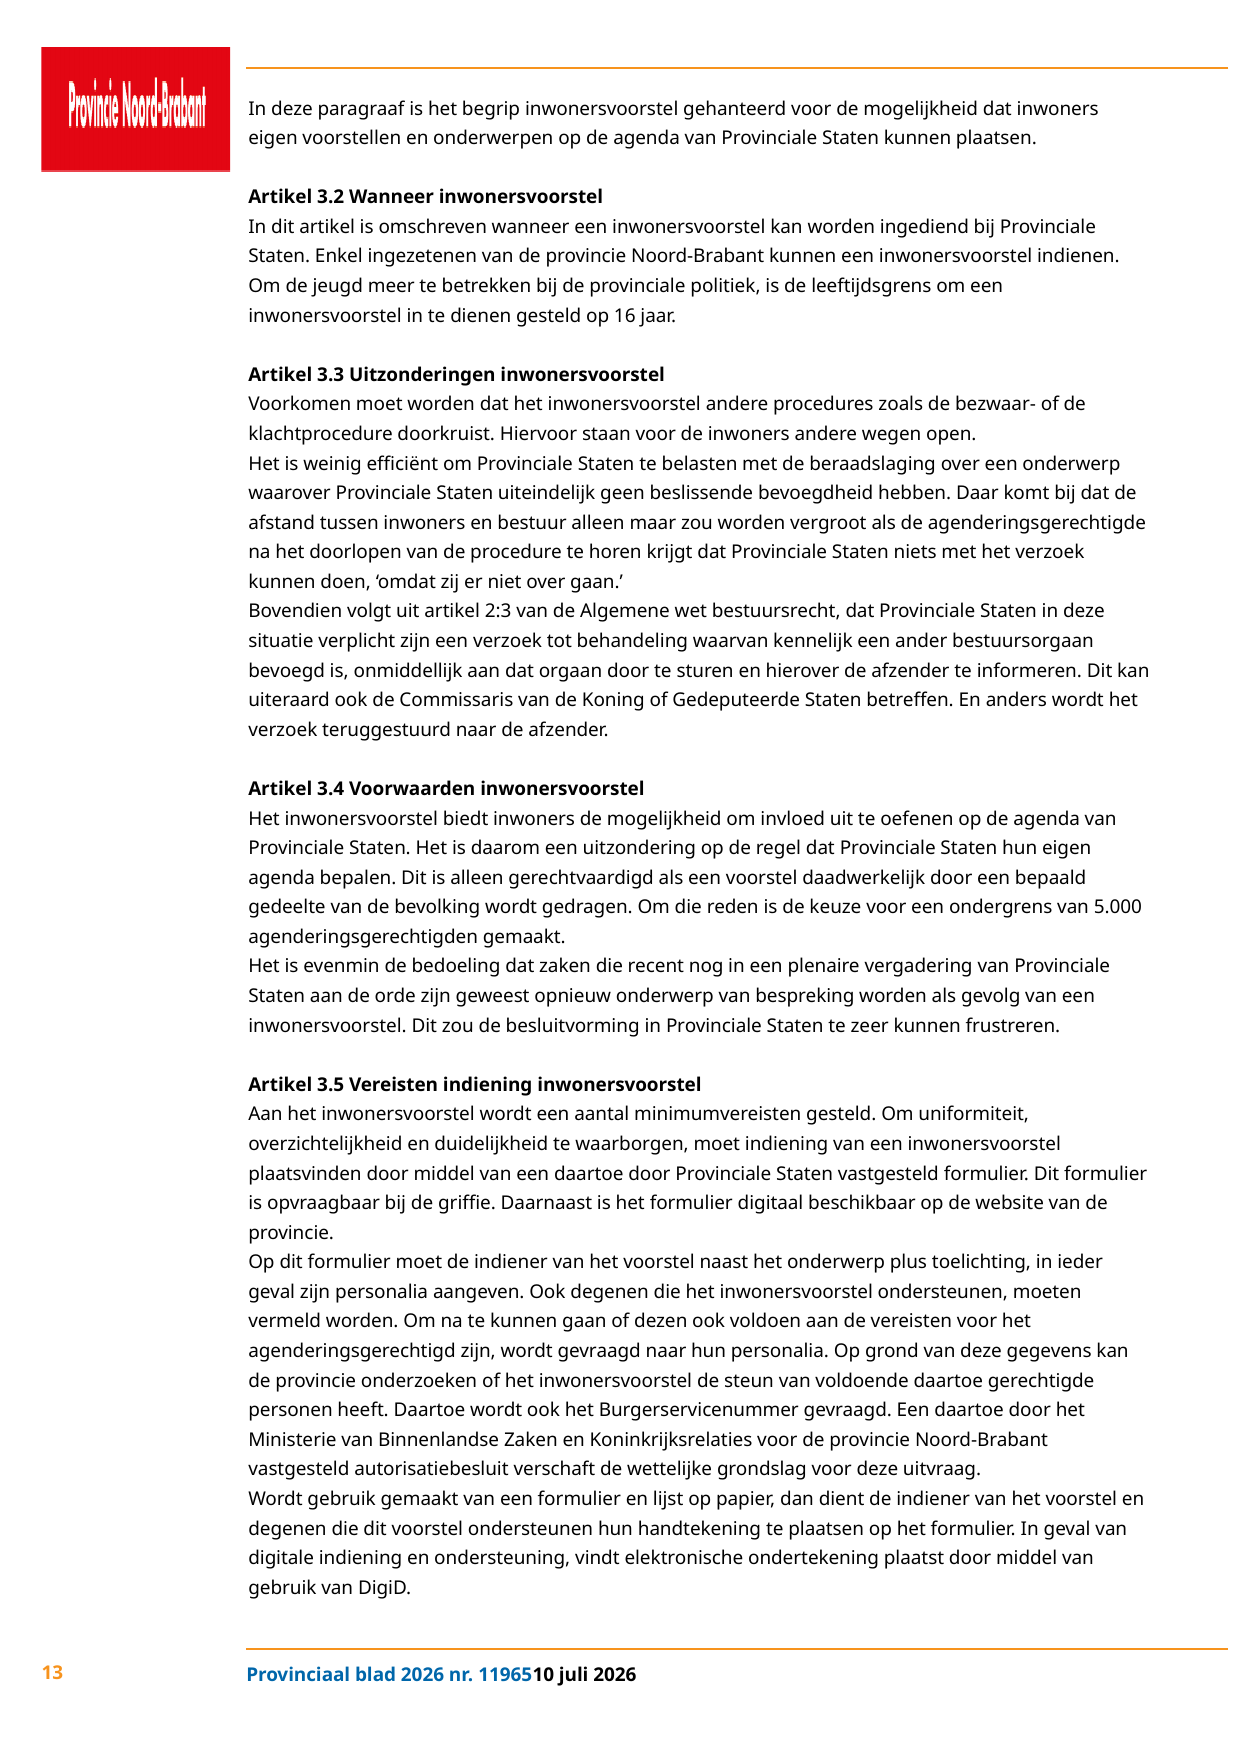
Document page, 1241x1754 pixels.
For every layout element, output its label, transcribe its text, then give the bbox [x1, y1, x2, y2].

text Op dit formulier moet de indiener van het voorstel naast het onderwerp plus toelichting, in ieder geval zijn personalia aangeven. Ook degenen die het inwonersvoorstel ondersteunen, moeten vermeld worden. Om na te kunnen gaan of dezen ook voldoen aan de vereisten voor het agenderingsgerechtigd zijn, wordt gevraagd naar hun personalia. Op grond van deze gegevens kan de provincie onderzoeken of het inwonersvoorstel de steun van voldoende daartoe gerechtigde personen heeft. Daartoe wordt ook het Burgerservicenummer gevraagd. Een daartoe door het Ministerie van Binnenlandse Zaken en Koninkrijksrelaties voor de provincie Noord-Brabant vastgesteld autorisatiebesluit verschaft de wettelijke grondslag voor deze uitvraag. [248, 1248, 1152, 1481]
text Voorkomen moet worden dat het inwonersvoorstel andere procedures zoals de bezwaar- of de klachtprocedure doorkruist. Hiervoor staan voor de inwoners andere wegen open. [248, 391, 1152, 446]
text Bovendien volgt uit artikel 2:3 van de Algemene wet bestuursrecht, dat Provinciale Staten in deze situatie verplicht zijn een verzoek tot behandeling waarvan kennelijk een ander bestuursorgaan bevoegd is, onmiddellijk aan dat orgaan door te sturen en hierover de afzender te informeren. Dit kan uiteraard ook de Commissaris van de Koning of Gedeputeerde Staten betreffen. En anders wordt het verzoek teruggestuurd naar de afzender. [248, 598, 1152, 742]
text Het is evenmin de bedoeling dat zaken die recent nog in een plenaire vergadering van Provinciale Staten aan de orde zijn geweest opnieuw onderwerp van bespreking worden als gevolg van een inwonersvoorstel. Dit zou de besluitvorming in Provinciale Staten te zeer kunnen frustreren. [248, 953, 1152, 1038]
text Aan het inwonersvoorstel wordt een aantal minimumvereisten gesteld. Om uniformiteit, overzichtelijkheid en duidelijkheid te waarborgen, moet indiening van een inwonersvoorstel plaatsvinden door middel van een daartoe door Provinciale Staten vastgesteld formulier. Dit formulier is opvraagbaar bij de griffie. Daarnaast is het formulier digitaal beschikbaar op de website van de provincie. [248, 1101, 1152, 1245]
text In dit artikel is omschreven wanneer een inwonersvoorstel kan worden ingediend bij Provinciale Staten. Enkel ingezetenen van de provincie Noord-Brabant kunnen een inwonersvoorstel indienen. Om de jeugd meer te betrekken bij de provinciale politiek, is de leeftijdsgrens om een inwonersvoorstel in te dienen gesteld op 16 jaar. [248, 213, 1152, 328]
text Het inwonersvoorstel biedt inwoners de mogelijkheid om invloed uit te oefenen op de agenda van Provinciale Staten. Het is daarom een uitzondering op de regel dat Provinciale Staten hun eigen agenda bepalen. Dit is alleen gerechtvaardigd als een voorstel daadwerkelijk door een bepaald gedeelte van de bevolking wordt gedragen. Om die reden is de keuze voor een ondergrens van 5.000 agenderingsgerechtigden gemaakt. [248, 805, 1152, 949]
picture [41, 47, 231, 172]
text Artikel 3.2 Wanneer inwonersvoorstel [248, 183, 1152, 209]
text Artikel 3.5 Vereisten indiening inwonersvoorstel [248, 1071, 1152, 1097]
text Artikel 3.3 Uitzonderingen inwonersvoorstel [248, 361, 1152, 387]
text Het is weinig efficiënt om Provinciale Staten te belasten met de beraadslaging over een onderwerp waarover Provinciale Staten uiteindelijk geen beslissende bevoegdheid hebben. Daar komt bij dat de afstand tussen inwoners en bestuur alleen maar zou worden vergroot als de agenderingsgerechtigde na het doorlopen van de procedure te horen krijgt dat Provinciale Staten niets met het verzoek kunnen doen, ‘omdat zij er niet over gaan.’ [248, 450, 1152, 594]
text Artikel 3.4 Voorwaarden inwonersvoorstel [248, 775, 1152, 801]
text In deze paragraaf is het begrip inwonersvoorstel gehanteerd voor de mogelijkheid dat inwoners eigen voorstellen en onderwerpen op de agenda van Provinciale Staten kunnen plaatsen. [248, 95, 1152, 150]
text Wordt gebruik gemaakt van een formulier en lijst op papier, dan dient de indiener van het voorstel en degenen die dit voorstel ondersteunen hun handtekening te plaatsen op het formulier. In geval van digitale indiening en ondersteuning, vindt elektronische ondertekening plaatst door middel van gebruik van DigiD. [248, 1485, 1152, 1600]
